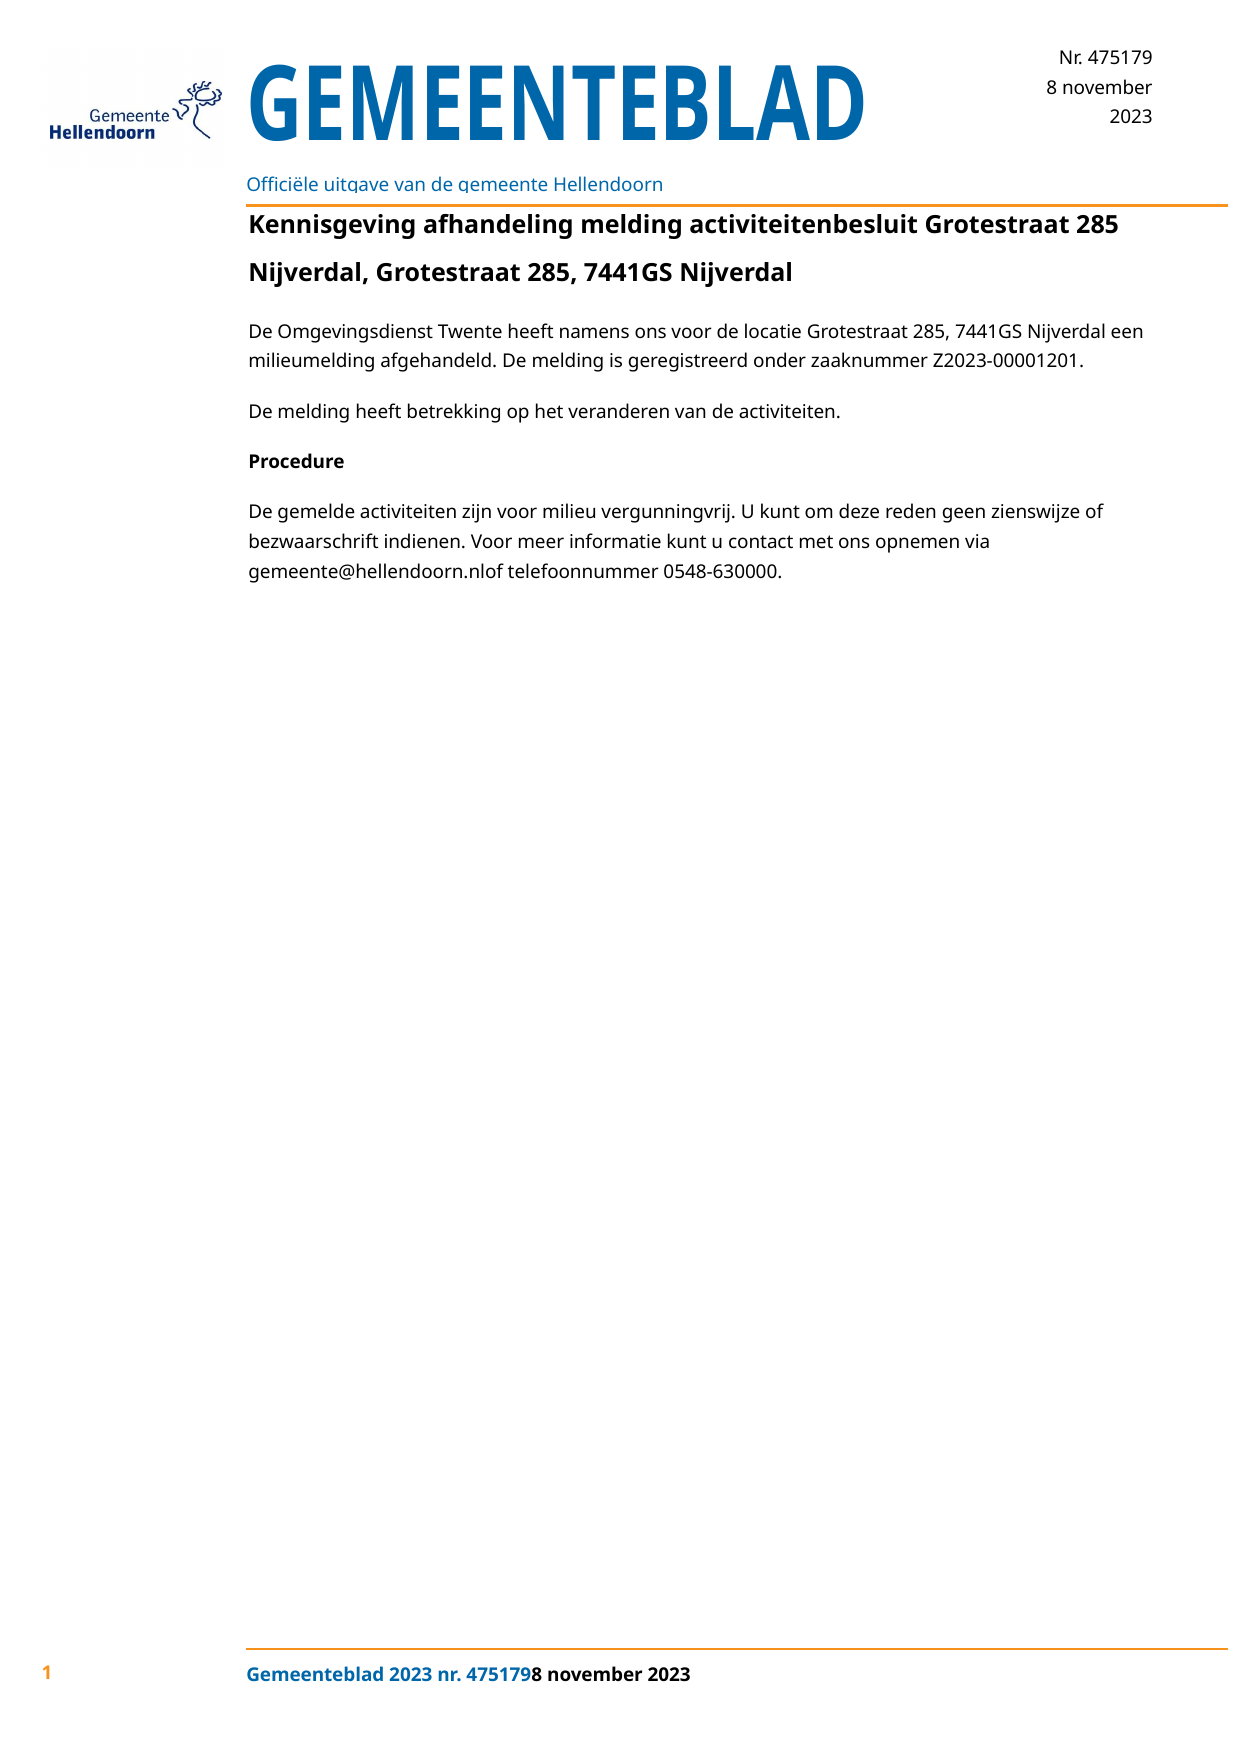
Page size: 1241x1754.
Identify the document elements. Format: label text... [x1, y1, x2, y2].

text De gemelde activiteiten zijn voor milieu vergunningvrij. U kunt om deze reden geen zienswijze of bezwaarschrift indienen. Voor meer informatie kunt u contact met ons opnemen via gemeente@hellendoorn.nlof telefoonnummer 0548-630000. [248, 499, 1152, 584]
picture [41, 47, 231, 172]
text De melding heeft betrekking op het veranderen van de activiteiten. [248, 398, 1152, 424]
text Kennisgeving afhandeling melding activiteitenbesluit Grotestraat 285 Nijverdal, Grotestraat 285, 7441GS Nijverdal [248, 207, 1152, 288]
text Procedure [248, 448, 1152, 474]
text De Omgevingsdienst Twente heeft namens ons voor de locatie Grotestraat 285, 7441GS Nijverdal een milieumelding afgehandeld. De melding is geregistreerd onder zaaknummer Z2023-00001201. [248, 318, 1152, 373]
